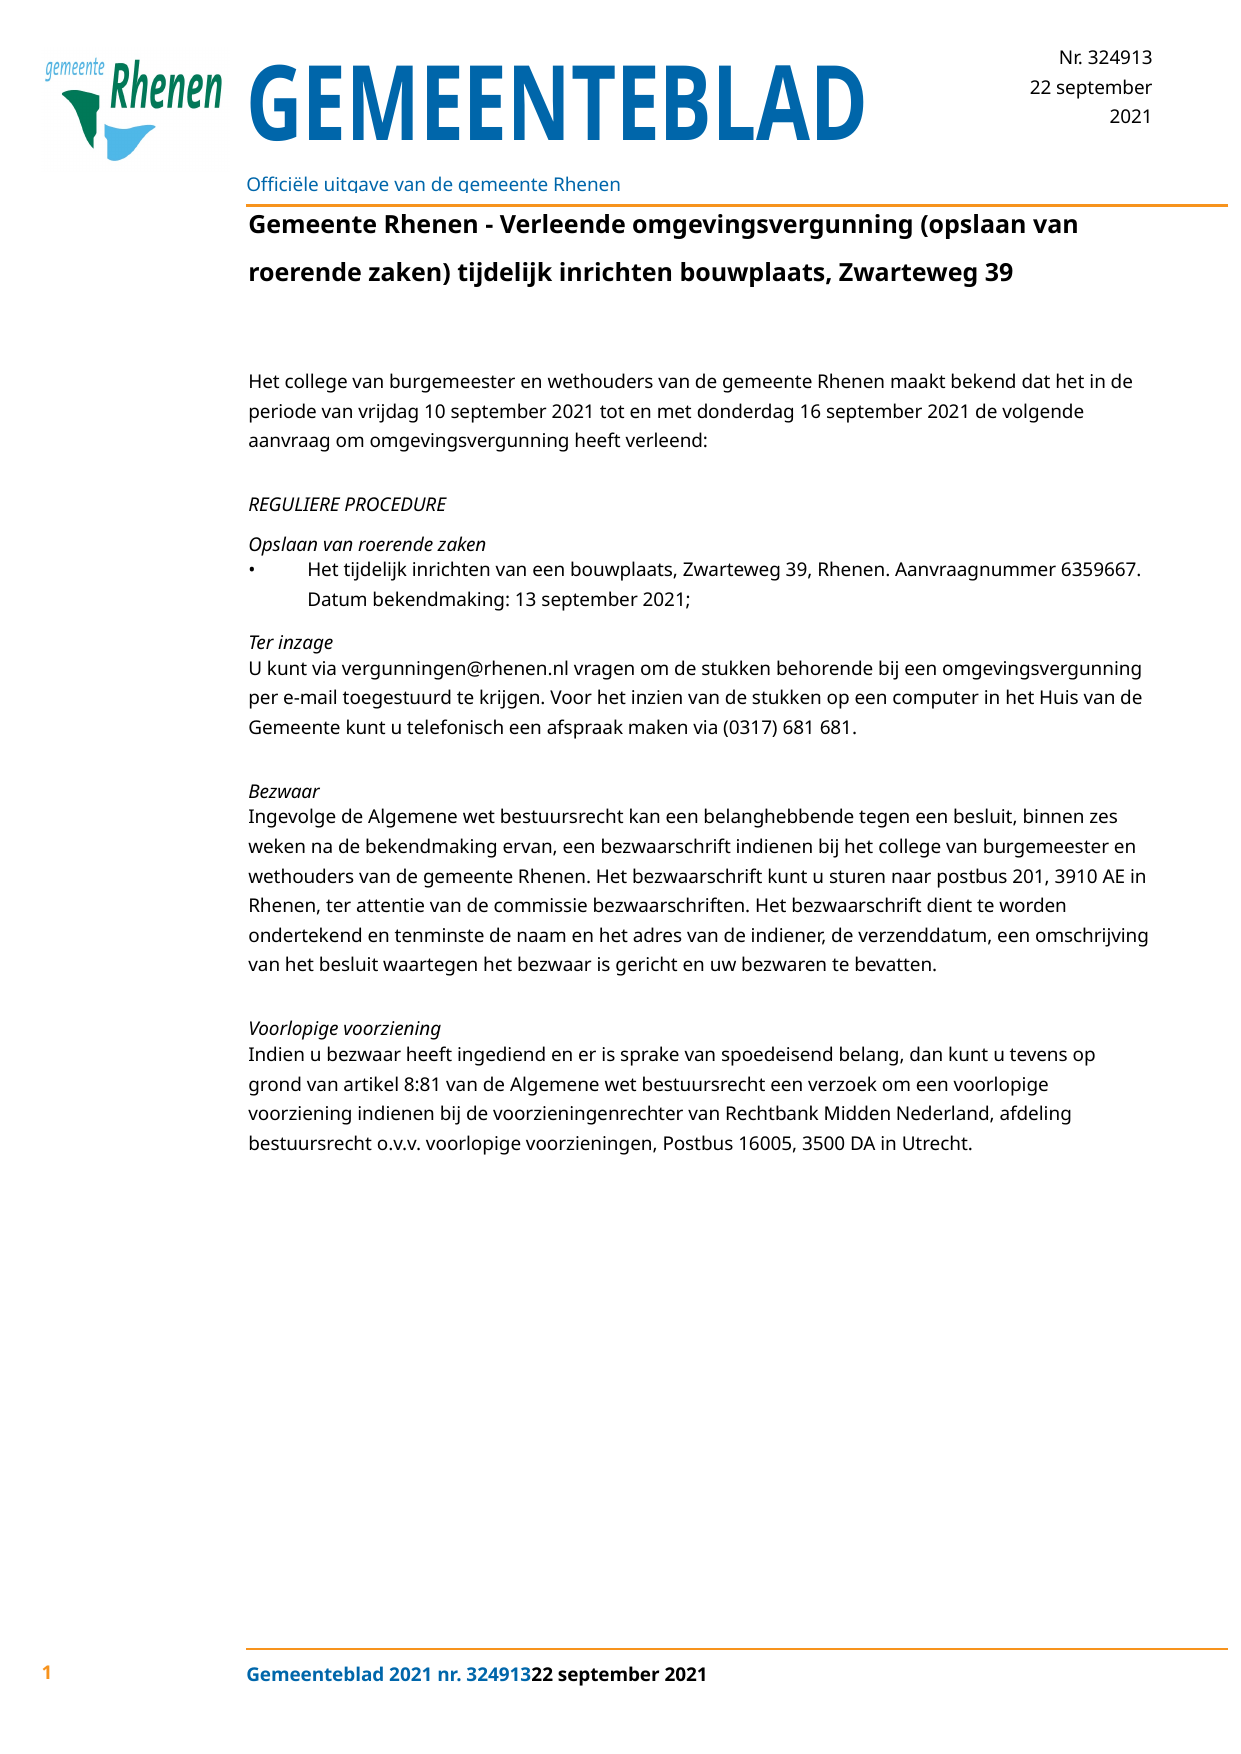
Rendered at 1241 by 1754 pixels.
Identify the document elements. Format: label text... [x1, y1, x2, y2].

text U kunt via vergunningen@rhenen.nl vragen om de stukken behorende bij een omgevingsvergunning per e-mail toegestuurd te krijgen. Voor het inzien van de stukken op een computer in het Huis van de Gemeente kunt u telefonisch een afspraak maken via (0317) 681 681. [248, 655, 1152, 740]
text Bezwaar [248, 778, 1152, 804]
text REGULIERE PROCEDURE [248, 491, 1152, 517]
text Indien u bezwaar heeft ingediend en er is sprake van spoedeisend belang, dan kunt u tevens op grond van artikel 8:81 van de Algemene wet bestuursrecht een verzoek om een voorlopige voorziening indienen bij de voorzieningenrechter van Rechtbank Midden Nederland, afdeling bestuursrecht o.v.v. voorlopige voorzieningen, Postbus 16005, 3500 DA in Utrecht. [248, 1041, 1152, 1156]
text Voorlopige voorziening [248, 1016, 1152, 1041]
text Gemeente Rhenen - Verleende omgevingsvergunning (opslaan van roerende zaken) tijdelijk inrichten bouwplaats, Zwarteweg 39 [248, 207, 1152, 288]
text Ter inzage [248, 629, 1152, 655]
text Het college van burgemeester en wethouders van de gemeente Rhenen maakt bekend dat het in de periode van vrijdag 10 september 2021 tot en met donderdag 16 september 2021 de volgende aanvraag om omgevingsvergunning heeft verleend: [248, 368, 1152, 453]
text Opslaan van roerende zaken [248, 531, 1152, 556]
text Ingevolge de Algemene wet bestuursrecht kan een belanghebbende tegen een besluit, binnen zes weken na de bekendmaking ervan, een bezwaarschrift indienen bij het college van burgemeester en wethouders van de gemeente Rhenen. Het bezwaarschrift kunt u sturen naar postbus 201, 3910 AE in Rhenen, ter attentie van de commissie bezwaarschriften. Het bezwaarschrift dient te worden ondertekend en tenminste de naam en het adres van de indiener, de verzenddatum, een omschrijving van het besluit waartegen het bezwaar is gericht en uw bezwaren te bevatten. [248, 804, 1152, 977]
list Het tijdelijk inrichten van een bouwplaats, Zwarteweg 39, Rhenen. Aanvraagnummer 6359667. Datum bekendmaking: 13 september 2021; [248, 556, 1152, 612]
picture [41, 47, 231, 172]
